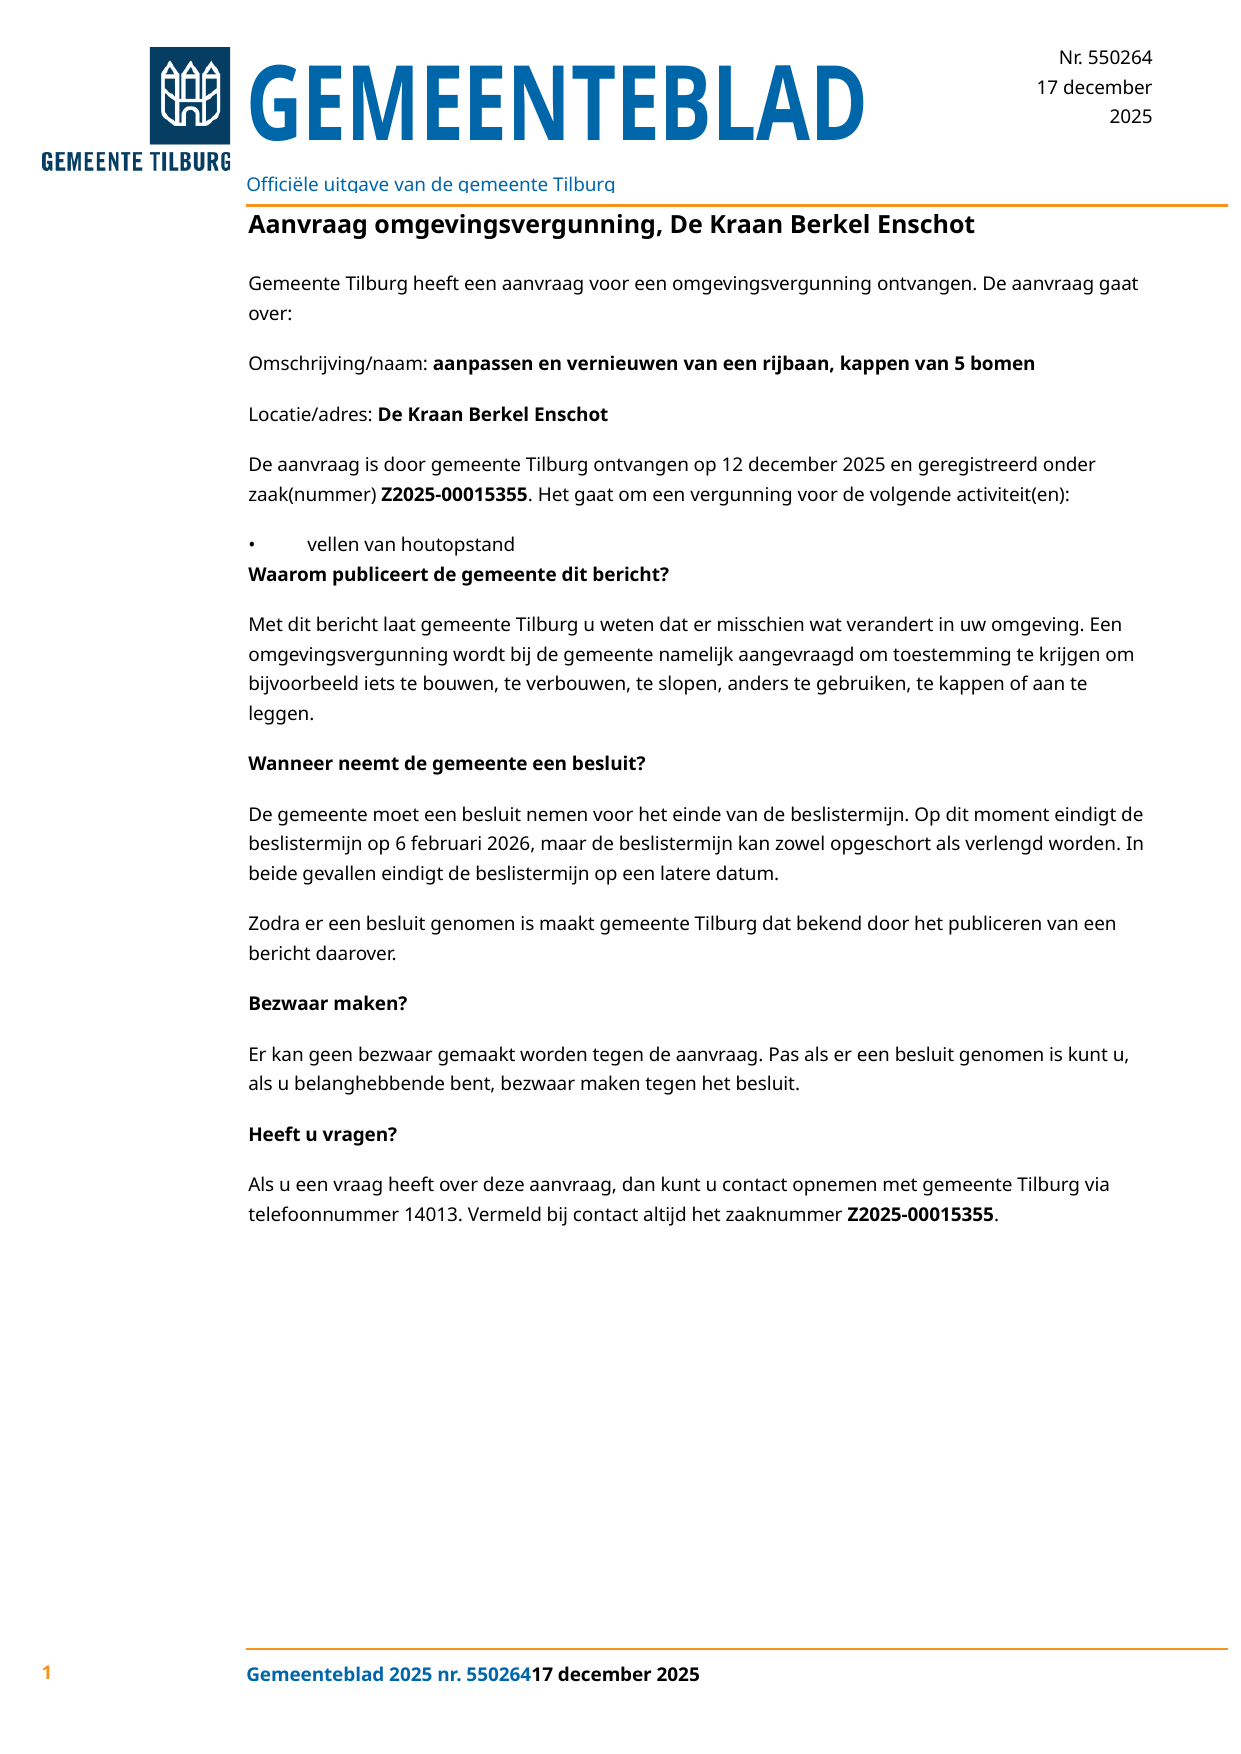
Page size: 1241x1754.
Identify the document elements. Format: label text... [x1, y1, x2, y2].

text Locatie/adres: De Kraan Berkel Enschot [248, 401, 1152, 426]
text De aanvraag is door gemeente Tilburg ontvangen op 12 december 2025 en geregistreerd onder zaak(nummer) Z2025-00015355. Het gaat om een vergunning voor de volgende activiteit(en): [248, 451, 1152, 506]
list vellen van houtopstand [248, 531, 1152, 557]
text Aanvraag omgevingsvergunning, De Kraan Berkel Enschot [248, 207, 1152, 241]
text Er kan geen bezwaar gemaakt worden tegen de aanvraag. Pas als er een besluit genomen is kunt u, als u belanghebbende bent, bezwaar maken tegen het besluit. [248, 1041, 1152, 1096]
text Als u een vraag heeft over deze aanvraag, dan kunt u contact opnemen met gemeente Tilburg via telefoonnummer 14013. Vermeld bij contact altijd het zaaknummer Z2025-00015355. [248, 1171, 1152, 1226]
text Bezwaar maken? [248, 990, 1152, 1016]
text Wanneer neemt de gemeente een besluit? [248, 750, 1152, 776]
text Omschrijving/naam: aanpassen en vernieuwen van een rijbaan, kappen van 5 bomen [248, 350, 1152, 376]
text Heeft u vragen? [248, 1121, 1152, 1146]
text De gemeente moet een besluit nemen voor het einde van de beslistermijn. Op dit moment eindigt de beslistermijn op 6 februari 2026, maar de beslistermijn kan zowel opgeschort als verlengd worden. In beide gevallen eindigt de beslistermijn op een latere datum. [248, 801, 1152, 886]
picture [41, 47, 231, 172]
text Zodra er een besluit genomen is maakt gemeente Tilburg dat bekend door het publiceren van een bericht daarover. [248, 910, 1152, 966]
text Gemeente Tilburg heeft een aanvraag voor een omgevingsvergunning ontvangen. De aanvraag gaat over: [248, 270, 1152, 326]
text Waarom publiceert de gemeente dit bericht? [248, 561, 1152, 586]
text Met dit bericht laat gemeente Tilburg u weten dat er misschien wat verandert in uw omgeving. Een omgevingsvergunning wordt bij de gemeente namelijk aangevraagd om toestemming te krijgen om bijvoorbeeld iets te bouwen, te verbouwen, te slopen, anders te gebruiken, te kappen of aan te leggen. [248, 611, 1152, 726]
